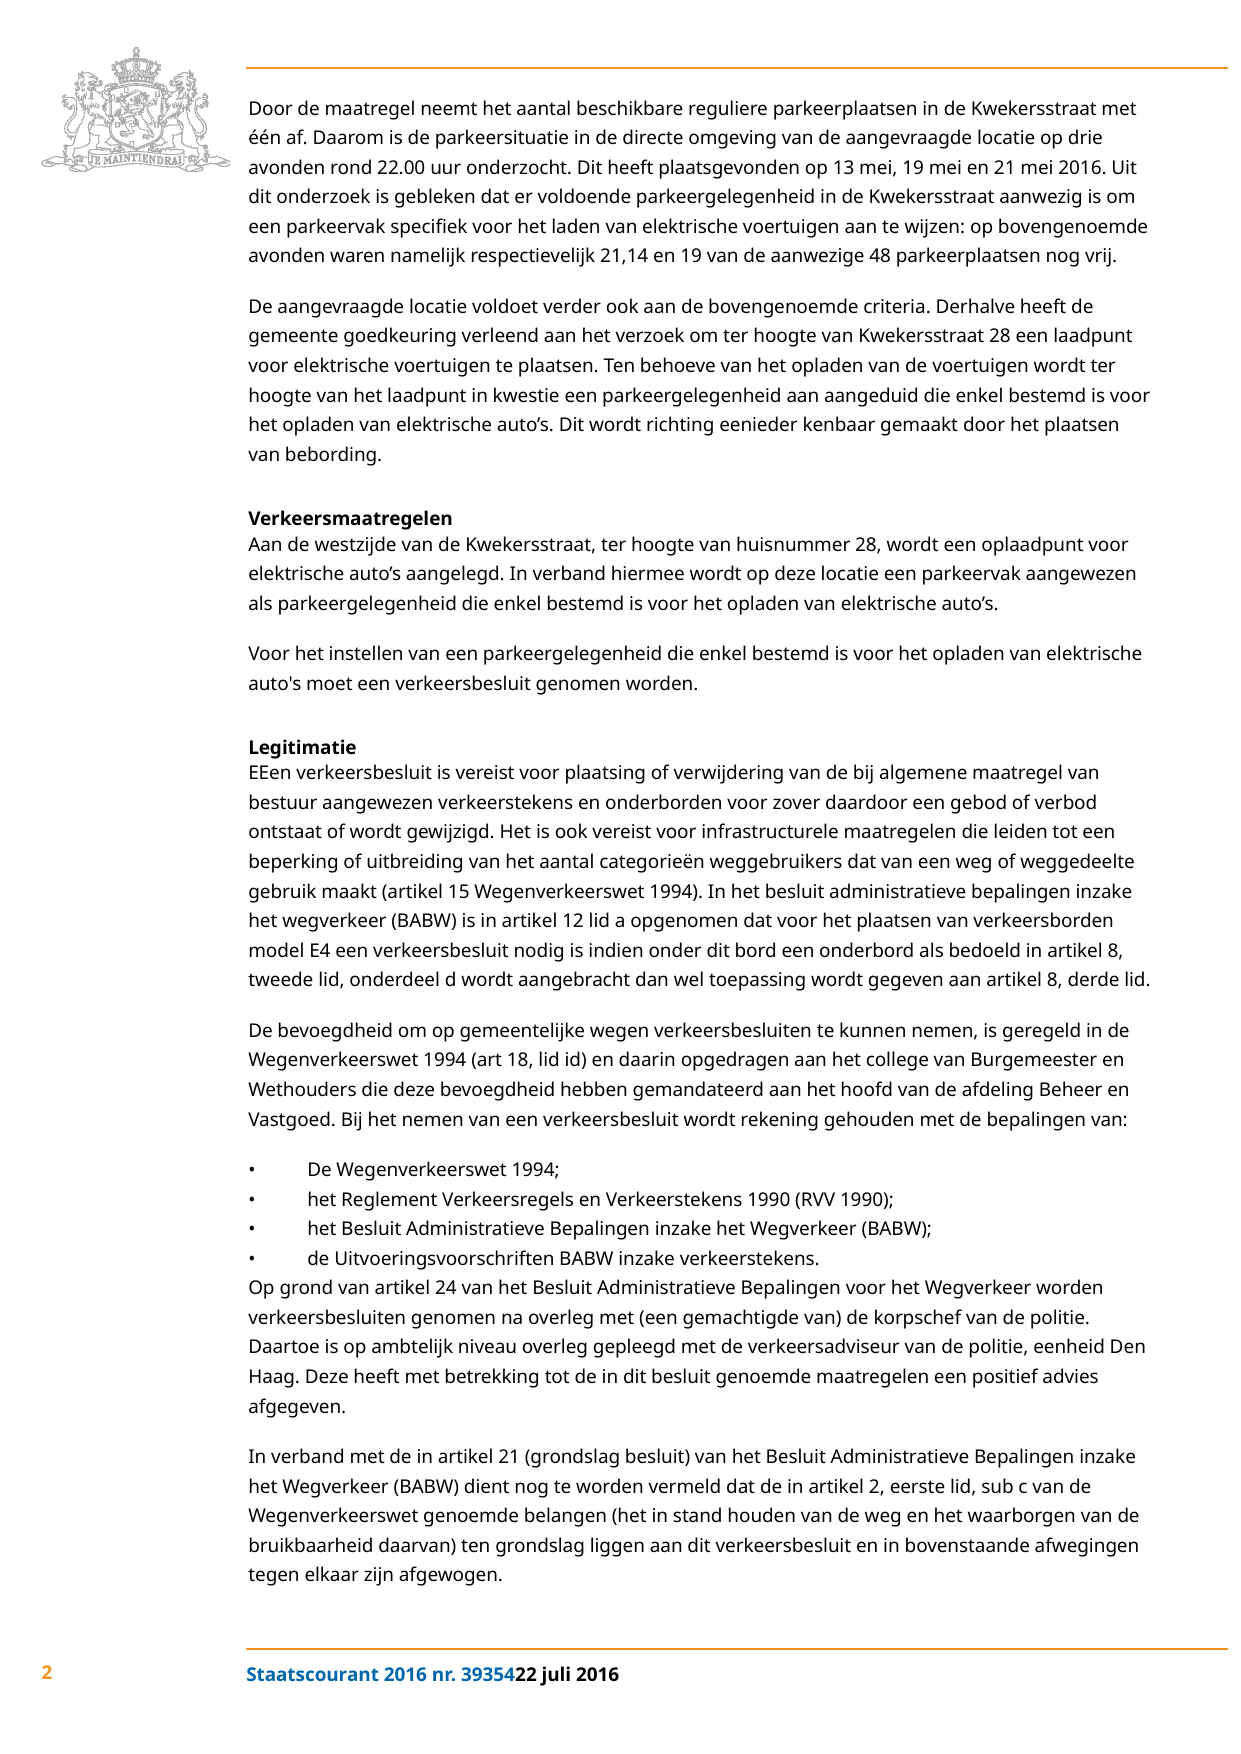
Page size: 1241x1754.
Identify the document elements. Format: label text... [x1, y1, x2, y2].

list het Besluit Administratieve Bepalingen inzake het Wegverkeer (BABW); [248, 1215, 1152, 1241]
text EEen verkeersbesluit is vereist voor plaatsing of verwijdering van de bij algemene maatregel van bestuur aangewezen verkeerstekens en onderborden voor zover daardoor een gebod of verbod ontstaat of wordt gewijzigd. Het is ook vereist voor infrastructurele maatregelen die leiden tot een beperking of uitbreiding van het aantal categorieën weggebruikers dat van een weg of weggedeelte gebruik maakt (artikel 15 Wegenverkeerswet 1994). In het besluit administratieve bepalingen inzake het wegverkeer (BABW) is in artikel 12 lid a opgenomen dat voor het plaatsen van verkeersborden model E4 een verkeersbesluit nodig is indien onder dit bord een onderbord als bedoeld in artikel 8, tweede lid, onderdeel d wordt aangebracht dan wel toepassing wordt gegeven aan artikel 8, derde lid. [248, 759, 1152, 992]
text Legitimatie [248, 734, 1152, 759]
list het Reglement Verkeersregels en Verkeerstekens 1990 (RVV 1990); [248, 1186, 1152, 1212]
picture [41, 47, 231, 172]
list de Uitvoeringsvoorschriften BABW inzake verkeerstekens. [248, 1245, 1152, 1271]
text Voor het instellen van een parkeergelegenheid die enkel bestemd is voor het opladen van elektrische auto's moet een verkeersbesluit genomen worden. [248, 640, 1152, 696]
text Aan de westzijde van de Kwekersstraat, ter hoogte van huisnummer 28, wordt een oplaadpunt voor elektrische auto’s aangelegd. In verband hiermee wordt op deze locatie een parkeervak aangewezen als parkeergelegenheid die enkel bestemd is voor het opladen van elektrische auto’s. [248, 531, 1152, 616]
text In verband met de in artikel 21 (grondslag besluit) van het Besluit Administratieve Bepalingen inzake het Wegverkeer (BABW) dient nog te worden vermeld dat de in artikel 2, eerste lid, sub c van de Wegenverkeerswet genoemde belangen (het in stand houden van de weg en het waarborgen van de bruikbaarheid daarvan) ten grondslag liggen aan dit verkeersbesluit en in bovenstaande afwegingen tegen elkaar zijn afgewogen. [248, 1443, 1152, 1587]
text Op grond van artikel 24 van het Besluit Administratieve Bepalingen voor het Wegverkeer worden verkeersbesluiten genomen na overleg met (een gemachtigde van) de korpschef van de politie. Daartoe is op ambtelijk niveau overleg gepleegd met de verkeersadviseur van de politie, eenheid Den Haag. Deze heeft met betrekking tot de in dit besluit genoemde maatregelen een positief advies afgegeven. [248, 1274, 1152, 1419]
list De Wegenverkeerswet 1994; [248, 1156, 1152, 1182]
text De bevoegdheid om op gemeentelijke wegen verkeersbesluiten te kunnen nemen, is geregeld in de Wegenverkeerswet 1994 (art 18, lid id) en daarin opgedragen aan het college van Burgemeester en Wethouders die deze bevoegdheid hebben gemandateerd aan het hoofd van de afdeling Beheer en Vastgoed. Bij het nemen van een verkeersbesluit wordt rekening gehouden met de bepalingen van: [248, 1017, 1152, 1132]
text De aangevraagde locatie voldoet verder ook aan de bovengenoemde criteria. Derhalve heeft de gemeente goedkeuring verleend aan het verzoek om ter hoogte van Kwekersstraat 28 een laadpunt voor elektrische voertuigen te plaatsen. Ten behoeve van het opladen van de voertuigen wordt ter hoogte van het laadpunt in kwestie een parkeergelegenheid aan aangeduid die enkel bestemd is voor het opladen van elektrische auto’s. Dit wordt richting eenieder kenbaar gemaakt door het plaatsen van bebording. [248, 293, 1152, 467]
text Verkeersmaatregelen [248, 505, 1152, 531]
text Door de maatregel neemt het aantal beschikbare reguliere parkeerplaatsen in de Kwekersstraat met één af. Daarom is de parkeersituatie in de directe omgeving van de aangevraagde locatie op drie avonden rond 22.00 uur onderzocht. Dit heeft plaatsgevonden op 13 mei, 19 mei en 21 mei 2016. Uit dit onderzoek is gebleken dat er voldoende parkeergelegenheid in de Kwekersstraat aanwezig is om een parkeervak specifiek voor het laden van elektrische voertuigen aan te wijzen: op bovengenoemde avonden waren namelijk respectievelijk 21,14 en 19 van de aanwezige 48 parkeerplaatsen nog vrij. [248, 95, 1152, 268]
